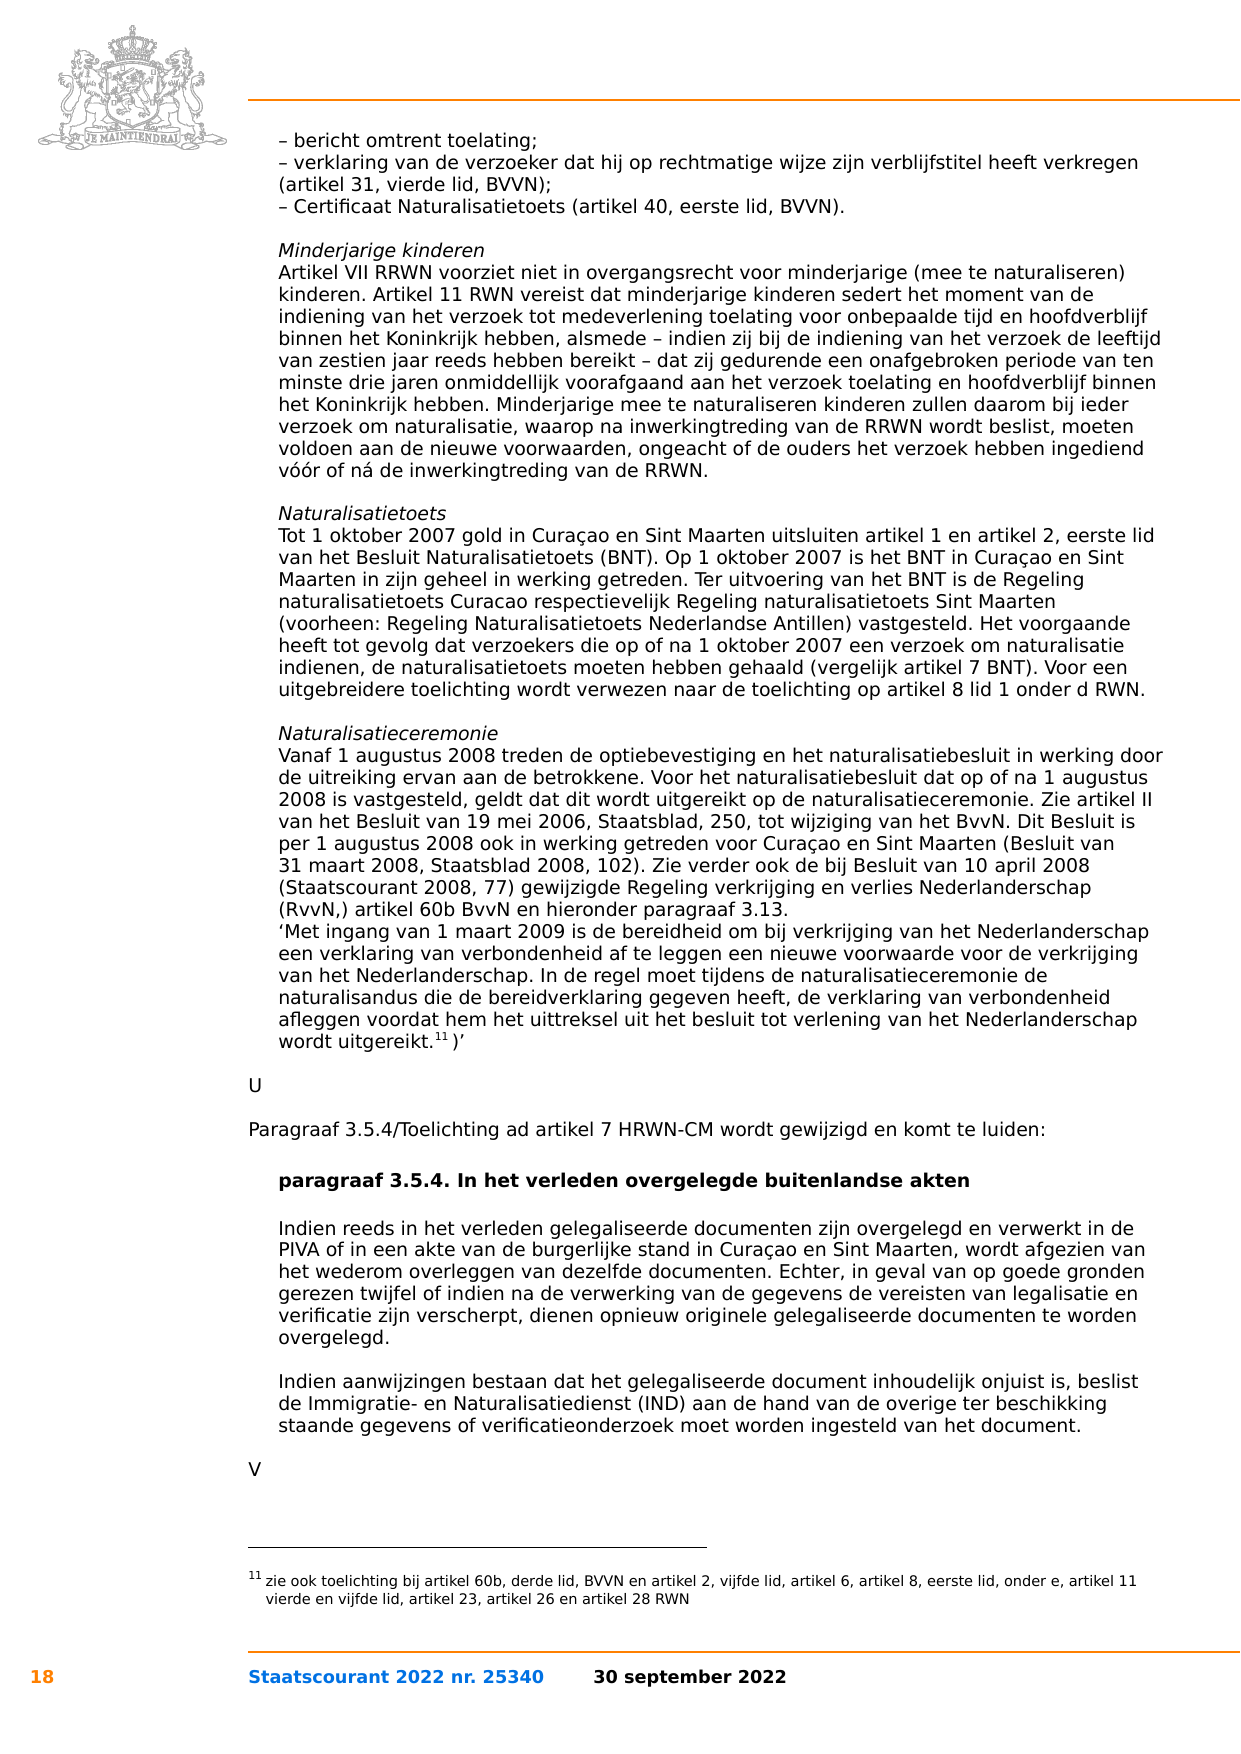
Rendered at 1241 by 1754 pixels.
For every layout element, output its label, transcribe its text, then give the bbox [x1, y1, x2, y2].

text ‘Met ingang van 1 maart 2009 is de bereidheid om bij verkrijging van het Nederlanderschap een verklaring van verbondenheid af te leggen een nieuwe voorwaarde voor de verkrijging van het Nederlanderschap. In de regel moet tijdens de naturalisatieceremonie de naturalisandus die de bereidverklaring gegeven heeft, de verklaring van verbondenheid afleggen voordat hem het uittreksel uit het besluit tot verlening van het Nederlanderschap wordt uitgereikt.)’ [278, 921, 1163, 1053]
picture [38, 25, 227, 150]
text Tot 1 oktober 2007 gold in Curaçao en Sint Maarten uitsluiten artikel 1 en artikel 2, eerste lid van het Besluit Naturalisatietoets (BNT). Op 1 oktober 2007 is het BNT in Curaçao en Sint Maarten in zijn geheel in werking getreden. Ter uitvoering van het BNT is de Regeling naturalisatietoets Curacao respectievelijk Regeling naturalisatietoets Sint Maarten (voorheen: Regeling Naturalisatietoets Nederlandse Antillen) vastgesteld. Het voorgaande heeft tot gevolg dat verzoekers die op of na 1 oktober 2007 een verzoek om naturalisatie indienen, de naturalisatietoets moeten hebben gehaald (vergelijk artikel 7 BNT). Voor een uitgebreidere toelichting wordt verwezen naar de toelichting op artikel 8 lid 1 onder d RWN. [278, 525, 1163, 701]
text Artikel VII RRWN voorziet niet in overgangsrecht voor minderjarige (mee te naturaliseren) kinderen. Artikel 11 RWN vereist dat minderjarige kinderen sedert het moment van de indiening van het verzoek tot medeverlening toelating voor onbepaalde tijd en hoofdverblijf binnen het Koninkrijk hebben, alsmede – indien zij bij de indiening van het verzoek de leeftijd van zestien jaar reeds hebben bereikt – dat zij gedurende een onafgebroken periode van ten minste drie jaren onmiddellijk voorafgaand aan het verzoek toelating en hoofdverblijf binnen het Koninkrijk hebben. Minderjarige mee te naturaliseren kinderen zullen daarom bij ieder verzoek om naturalisatie, waarop na inwerkingtreding van de RRWN wordt beslist, moeten voldoen aan de nieuwe voorwaarden, ongeacht of de ouders het verzoek hebben ingediend vóór of ná de inwerkingtreding van de RRWN. [278, 262, 1163, 481]
text zie ook toelichting bij artikel 60b, derde lid, BVVN en artikel 2, vijfde lid, artikel 6, artikel 8, eerste lid, onder e, artikel 11 vierde en vijfde lid, artikel 23, artikel 26 en artikel 28 RWN [248, 1569, 1163, 1608]
subtitle Minderjarige kinderen [278, 240, 1163, 262]
text Paragraaf 3.5.4/Toelichting ad artikel 7 HRWN-CM wordt gewijzigd en komt te luiden: [248, 1118, 1163, 1140]
subtitle Naturalisatieceremonie [278, 723, 1163, 745]
text – Certificaat Naturalisatietoets (artikel 40, eerste lid, BVVN). [278, 196, 1163, 218]
text Indien aanwijzingen bestaan dat het gelegaliseerde document inhoudelijk onjuist is, beslist de Immigratie- en Naturalisatiedienst (IND) aan de hand van de overige ter beschikking staande gegevens of verificatieonderzoek moet worden ingesteld van het document. [278, 1371, 1163, 1437]
text – verklaring van de verzoeker dat hij op rechtmatige wijze zijn verblijfstitel heeft verkregen (artikel 31, vierde lid, BVVN); [278, 152, 1163, 196]
text Indien reeds in het verleden gelegaliseerde documenten zijn overgelegd en verwerkt in de PIVA of in een akte van de burgerlijke stand in Curaçao en Sint Maarten, wordt afgezien van het wederom overleggen van dezelfde documenten. Echter, in geval van op goede gronden gerezen twijfel of indien na de verwerking van de gegevens de vereisten van legalisatie en verificatie zijn verscherpt, dienen opnieuw originele gelegaliseerde documenten te worden overgelegd. [278, 1217, 1163, 1349]
text – bericht omtrent toelating; [278, 130, 1163, 152]
subtitle paragraaf 3.5.4. In het verleden overgelegde buitenlandse akten [278, 1170, 1163, 1192]
text V [248, 1459, 1163, 1481]
subtitle Naturalisatietoets [278, 503, 1163, 525]
text Vanaf 1 augustus 2008 treden de optiebevestiging en het naturalisatiebesluit in werking door de uitreiking ervan aan de betrokkene. Voor het naturalisatiebesluit dat op of na 1 augustus 2008 is vastgesteld, geldt dat dit wordt uitgereikt op de naturalisatieceremonie. Zie artikel II van het Besluit van 19 mei 2006, Staatsblad, 250, tot wijziging van het BvvN. Dit Besluit is per 1 augustus 2008 ook in werking getreden voor Curaçao en Sint Maarten (Besluit van 31 maart 2008, Staatsblad 2008, 102). Zie verder ook de bij Besluit van 10 april 2008 (Staatscourant 2008, 77) gewijzigde Regeling verkrijging en verlies Nederlanderschap (RvvN,) artikel 60b BvvN en hieronder paragraaf 3.13. [278, 745, 1163, 921]
text U [248, 1074, 1163, 1097]
